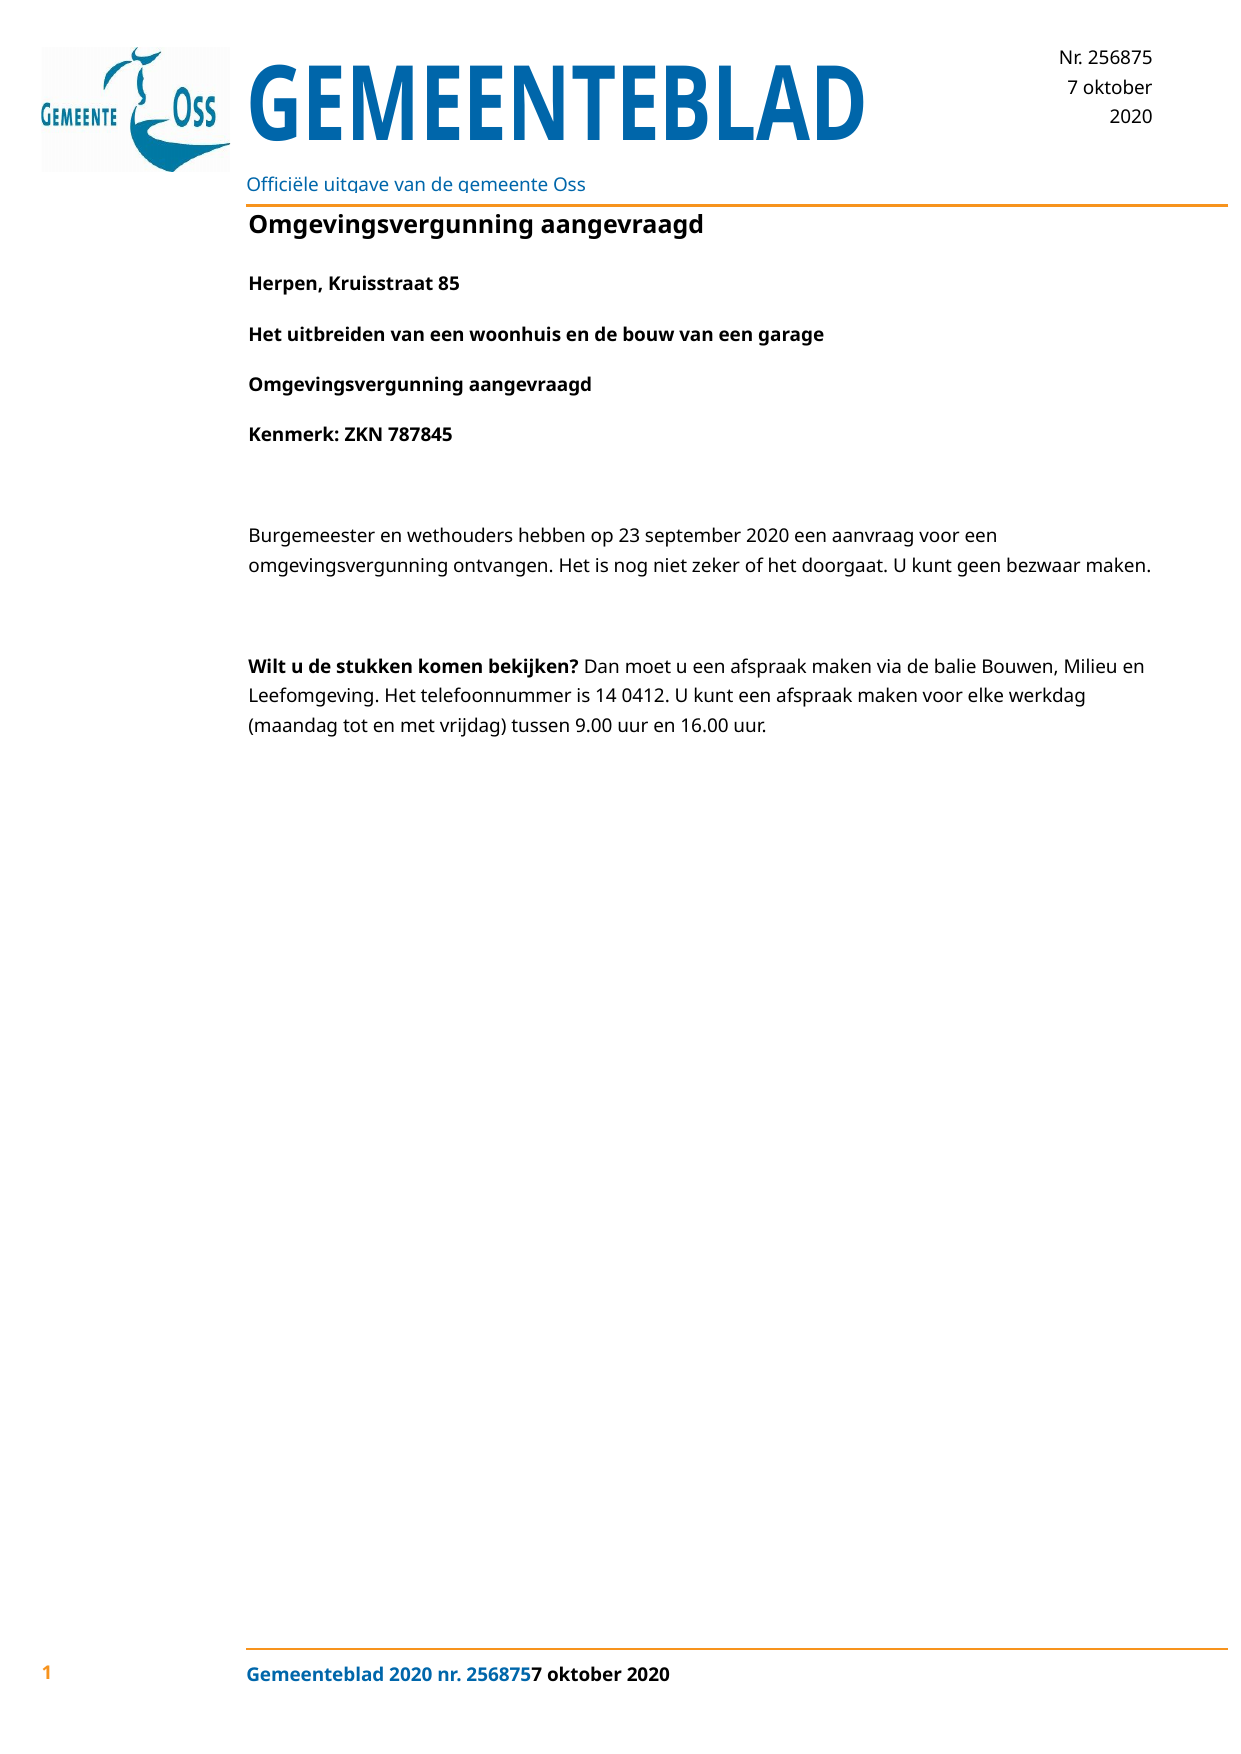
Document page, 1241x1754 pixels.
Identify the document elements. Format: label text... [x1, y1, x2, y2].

text Burgemeester en wethouders hebben op 23 september 2020 een aanvraag voor een omgevingsvergunning ontvangen. Het is nog niet zeker of het doorgaat. U kunt geen bezwaar maken. [248, 522, 1152, 578]
text Omgevingsvergunning aangevraagd [248, 207, 1152, 241]
text Omgevingsvergunning aangevraagd [248, 371, 1152, 397]
text Herpen, Kruisstraat 85 [248, 270, 1152, 296]
text Het uitbreiden van een woonhuis en de bouw van een garage [248, 321, 1152, 346]
text Wilt u de stukken komen bekijken? Dan moet u een afspraak maken via de balie Bouwen, Milieu en Leefomgeving. Het telefoonnummer is 14 0412. U kunt een afspraak maken voor elke werkdag (maandag tot en met vrijdag) tussen 9.00 uur en 16.00 uur. [248, 653, 1152, 738]
picture [41, 47, 231, 172]
text Kenmerk: ZKN 787845 [248, 422, 1152, 447]
